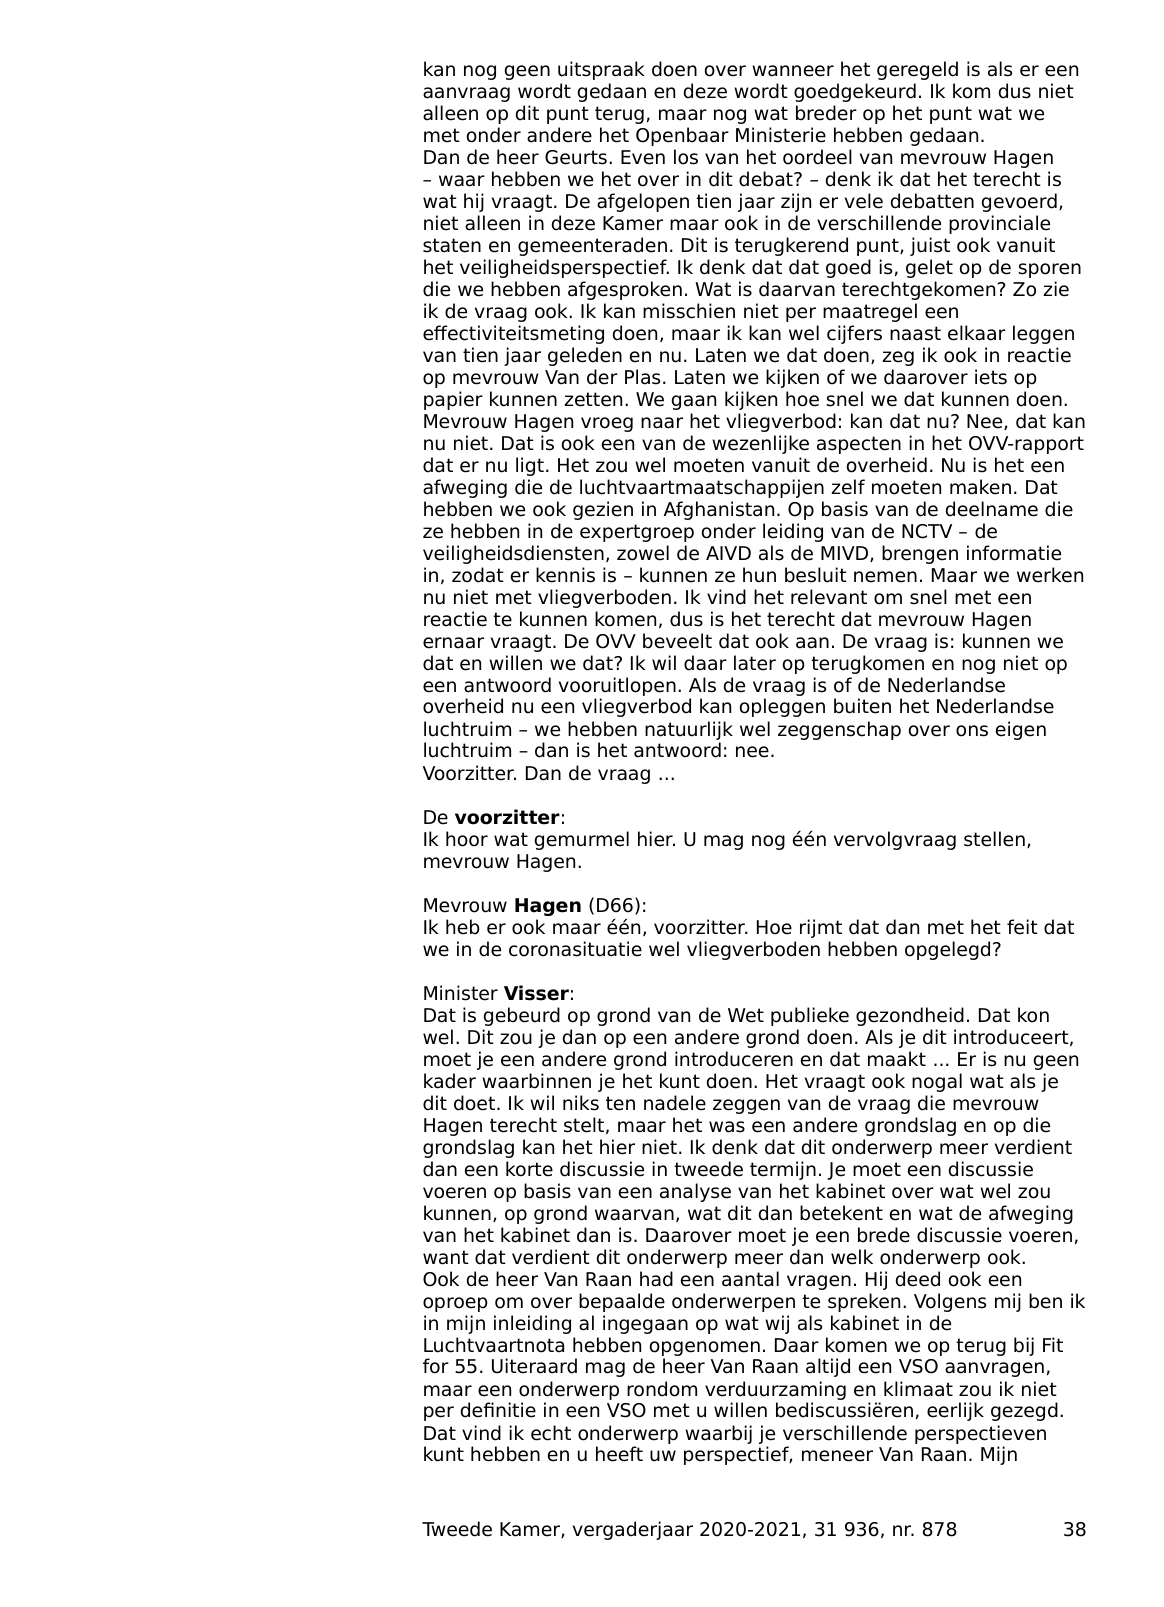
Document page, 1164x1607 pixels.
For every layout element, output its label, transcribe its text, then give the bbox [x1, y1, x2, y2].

text Ik hoor wat gemurmel hier. U mag nog één vervolgvraag stellen, mevrouw Hagen. [422, 828, 1087, 872]
text kan nog geen uitspraak doen over wanneer het geregeld is als er een aanvraag wordt gedaan en deze wordt goedgekeurd. Ik kom dus niet alleen op dit punt terug, maar nog wat breder op het punt wat we met onder andere het Openbaar Ministerie hebben gedaan. [422, 59, 1087, 147]
text De voorzitter: [422, 807, 1087, 828]
text Mevrouw Hagen (D66): [422, 895, 1087, 917]
text Mevrouw Hagen vroeg naar het vliegverbod: kan dat nu? Nee, dat kan nu niet. Dat is ook een van de wezenlijke aspecten in het OVV-rapport dat er nu ligt. Het zou wel moeten vanuit de overheid. Nu is het een afweging die de luchtvaartmaatschappijen zelf moeten maken. Dat hebben we ook gezien in Afghanistan. Op basis van de deelname die ze hebben in de expertgroep onder leiding van de NCTV – de veiligheidsdiensten, zowel de AIVD als de MIVD, brengen informatie in, zodat er kennis is – kunnen ze hun besluit nemen. Maar we werken nu niet met vliegverboden. Ik vind het relevant om snel met een reactie te kunnen komen, dus is het terecht dat mevrouw Hagen ernaar vraagt. De OVV beveelt dat ook aan. De vraag is: kunnen we dat en willen we dat? Ik wil daar later op terugkomen en nog niet op een antwoord vooruitlopen. Als de vraag is of de Nederlandse overheid nu een vliegverbod kan opleggen buiten het Nederlandse luchtruim – we hebben natuurlijk wel zeggenschap over ons eigen luchtruim – dan is het antwoord: nee. [422, 411, 1087, 762]
text Minister Visser: [422, 983, 1087, 1005]
text Dat is gebeurd op grond van de Wet publieke gezondheid. Dat kon wel. Dit zou je dan op een andere grond doen. Als je dit introduceert, moet je een andere grond introduceren en dat maakt ... Er is nu geen kader waarbinnen je het kunt doen. Het vraagt ook nogal wat als je dit doet. Ik wil niks ten nadele zeggen van de vraag die mevrouw Hagen terecht stelt, maar het was een andere grondslag en op die grondslag kan het hier niet. Ik denk dat dit onderwerp meer verdient dan een korte discussie in tweede termijn. Je moet een discussie voeren op basis van een analyse van het kabinet over wat wel zou kunnen, op grond waarvan, wat dit dan betekent en wat de afweging van het kabinet dan is. Daarover moet je een brede discussie voeren, want dat verdient dit onderwerp meer dan welk onderwerp ook. [422, 1005, 1087, 1268]
text Dan de heer Geurts. Even los van het oordeel van mevrouw Hagen – waar hebben we het over in dit debat? – denk ik dat het terecht is wat hij vraagt. De afgelopen tien jaar zijn er vele debatten gevoerd, niet alleen in deze Kamer maar ook in de verschillende provinciale staten en gemeenteraden. Dit is terugkerend punt, juist ook vanuit het veiligheidsperspectief. Ik denk dat dat goed is, gelet op de sporen die we hebben afgesproken. Wat is daarvan terechtgekomen? Zo zie ik de vraag ook. Ik kan misschien niet per maatregel een effectiviteitsmeting doen, maar ik kan wel cijfers naast elkaar leggen van tien jaar geleden en nu. Laten we dat doen, zeg ik ook in reactie op mevrouw Van der Plas. Laten we kijken of we daarover iets op papier kunnen zetten. We gaan kijken hoe snel we dat kunnen doen. [422, 147, 1087, 411]
text Ook de heer Van Raan had een aantal vragen. Hij deed ook een oproep om over bepaalde onderwerpen te spreken. Volgens mij ben ik in mijn inleiding al ingegaan op wat wij als kabinet in de Luchtvaartnota hebben opgenomen. Daar komen we op terug bij Fit for 55. Uiteraard mag de heer Van Raan altijd een VSO aanvragen, maar een onderwerp rondom verduurzaming en klimaat zou ik niet per definitie in een VSO met u willen bediscussiëren, eerlijk gezegd. Dat vind ik echt onderwerp waarbij je verschillende perspectieven kunt hebben en u heeft uw perspectief, meneer Van Raan. Mijn [422, 1268, 1087, 1466]
text Ik heb er ook maar één, voorzitter. Hoe rijmt dat dan met het feit dat we in de coronasituatie wel vliegverboden hebben opgelegd? [422, 917, 1087, 961]
text Voorzitter. Dan de vraag ... [422, 762, 1087, 784]
